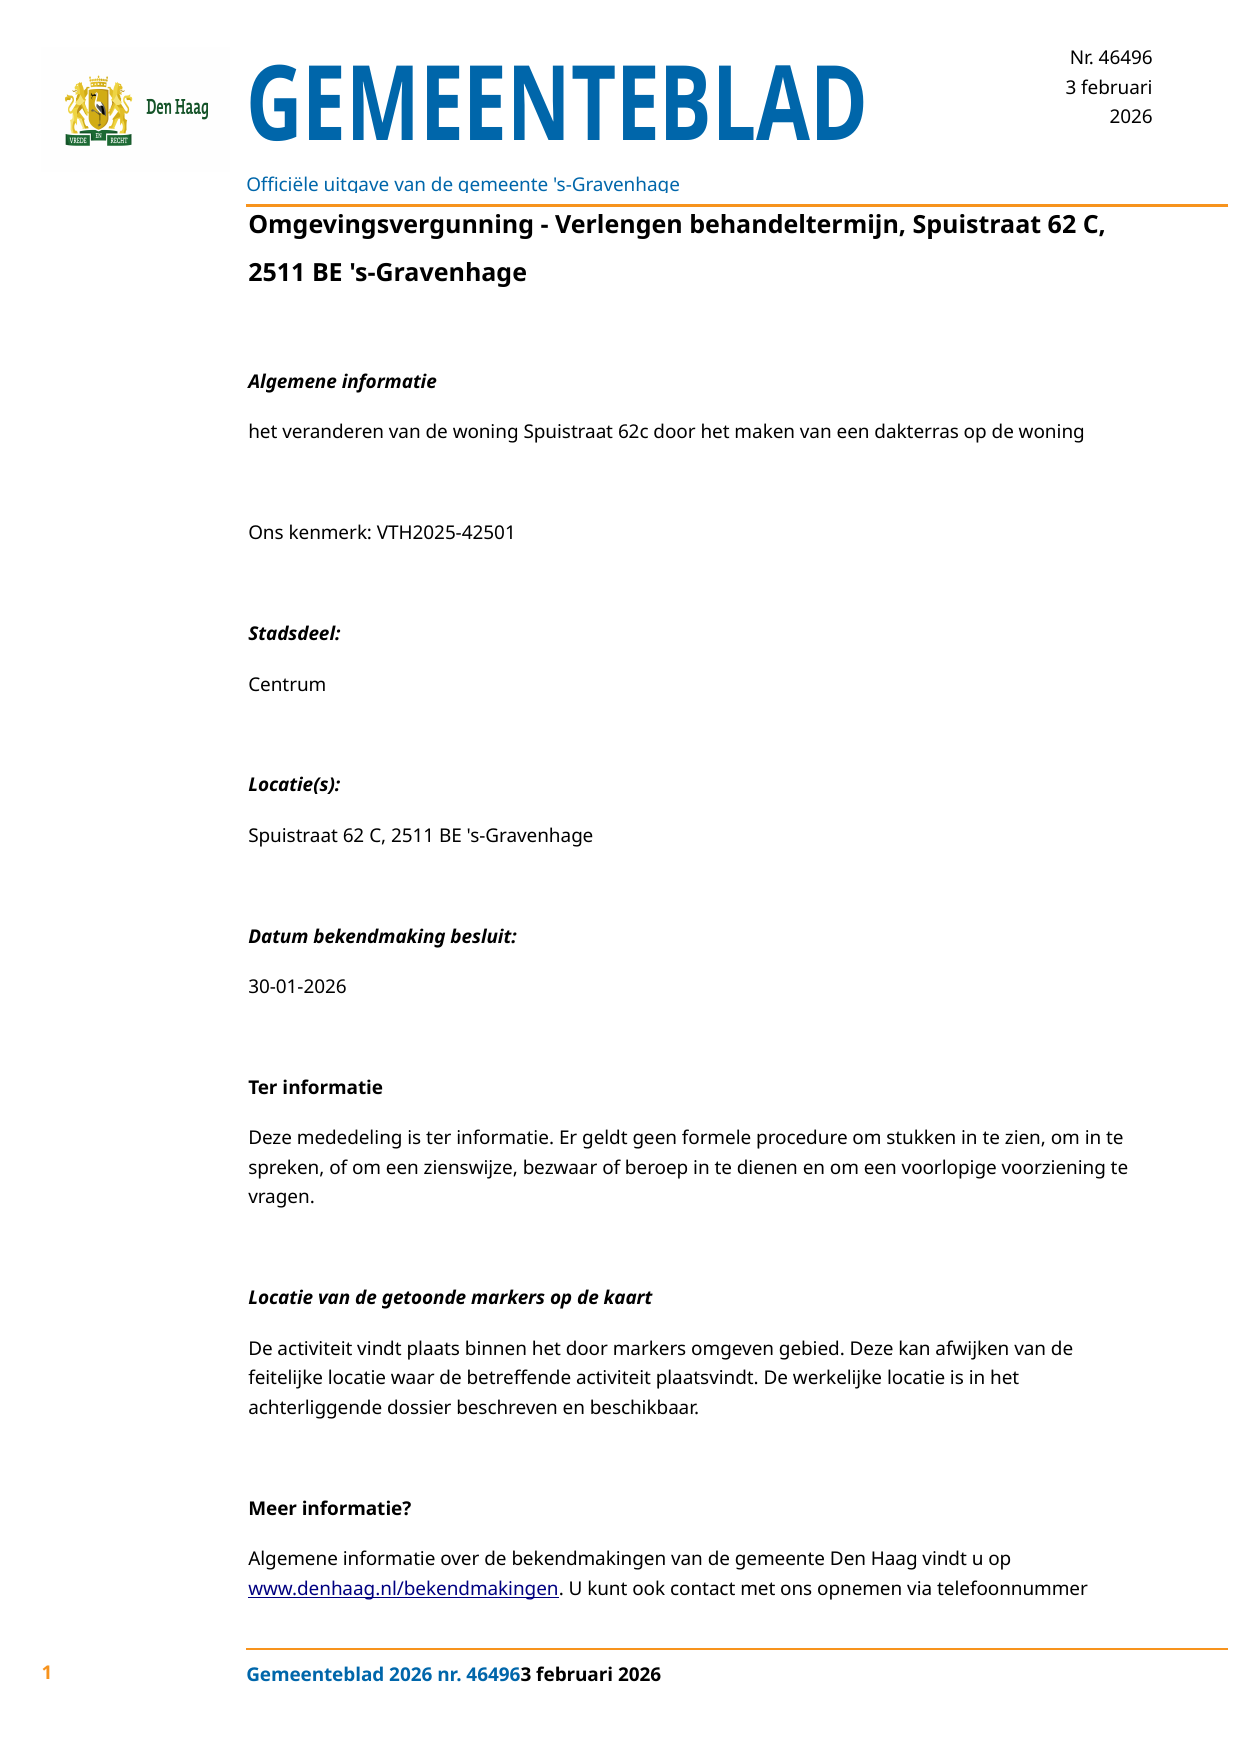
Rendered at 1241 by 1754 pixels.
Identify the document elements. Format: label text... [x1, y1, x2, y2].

text 30-01-2026 [248, 973, 1152, 999]
text De activiteit vindt plaats binnen het door markers omgeven gebied. Deze kan afwijken van de feitelijke locatie waar de betreffende activiteit plaatsvindt. De werkelijke locatie is in het achterliggende dossier beschreven en beschikbaar. [248, 1335, 1152, 1420]
text Algemene informatie over de bekendmakingen van de gemeente Den Haag vindt u op www.denhaag.nl/bekendmakingen. U kunt ook contact met ons opnemen via telefoonnummer [248, 1545, 1152, 1601]
text Ons kenmerk: VTH2025-42501 [248, 519, 1152, 545]
text Ter informatie [248, 1074, 1152, 1100]
text Omgevingsvergunning - Verlengen behandeltermijn, Spuistraat 62 C, 2511 BE 's-Gravenhage [248, 207, 1152, 288]
text Stadsdeel: [248, 620, 1152, 646]
text Deze mededeling is ter informatie. Er geldt geen formele procedure om stukken in te zien, om in te spreken, of om een zienswijze, bezwaar of beroep in te dienen en om een voorlopige voorziening te vragen. [248, 1124, 1152, 1209]
text Meer informatie? [248, 1495, 1152, 1521]
text Spuistraat 62 C, 2511 BE 's-Gravenhage [248, 822, 1152, 848]
text Centrum [248, 671, 1152, 697]
text Algemene informatie [248, 368, 1152, 394]
text Locatie van de getoonde markers op de kaart [248, 1284, 1152, 1310]
picture [41, 47, 231, 172]
text het veranderen van de woning Spuistraat 62c door het maken van een dakterras op de woning [248, 419, 1152, 444]
text Locatie(s): [248, 772, 1152, 797]
text Datum bekendmaking besluit: [248, 923, 1152, 949]
